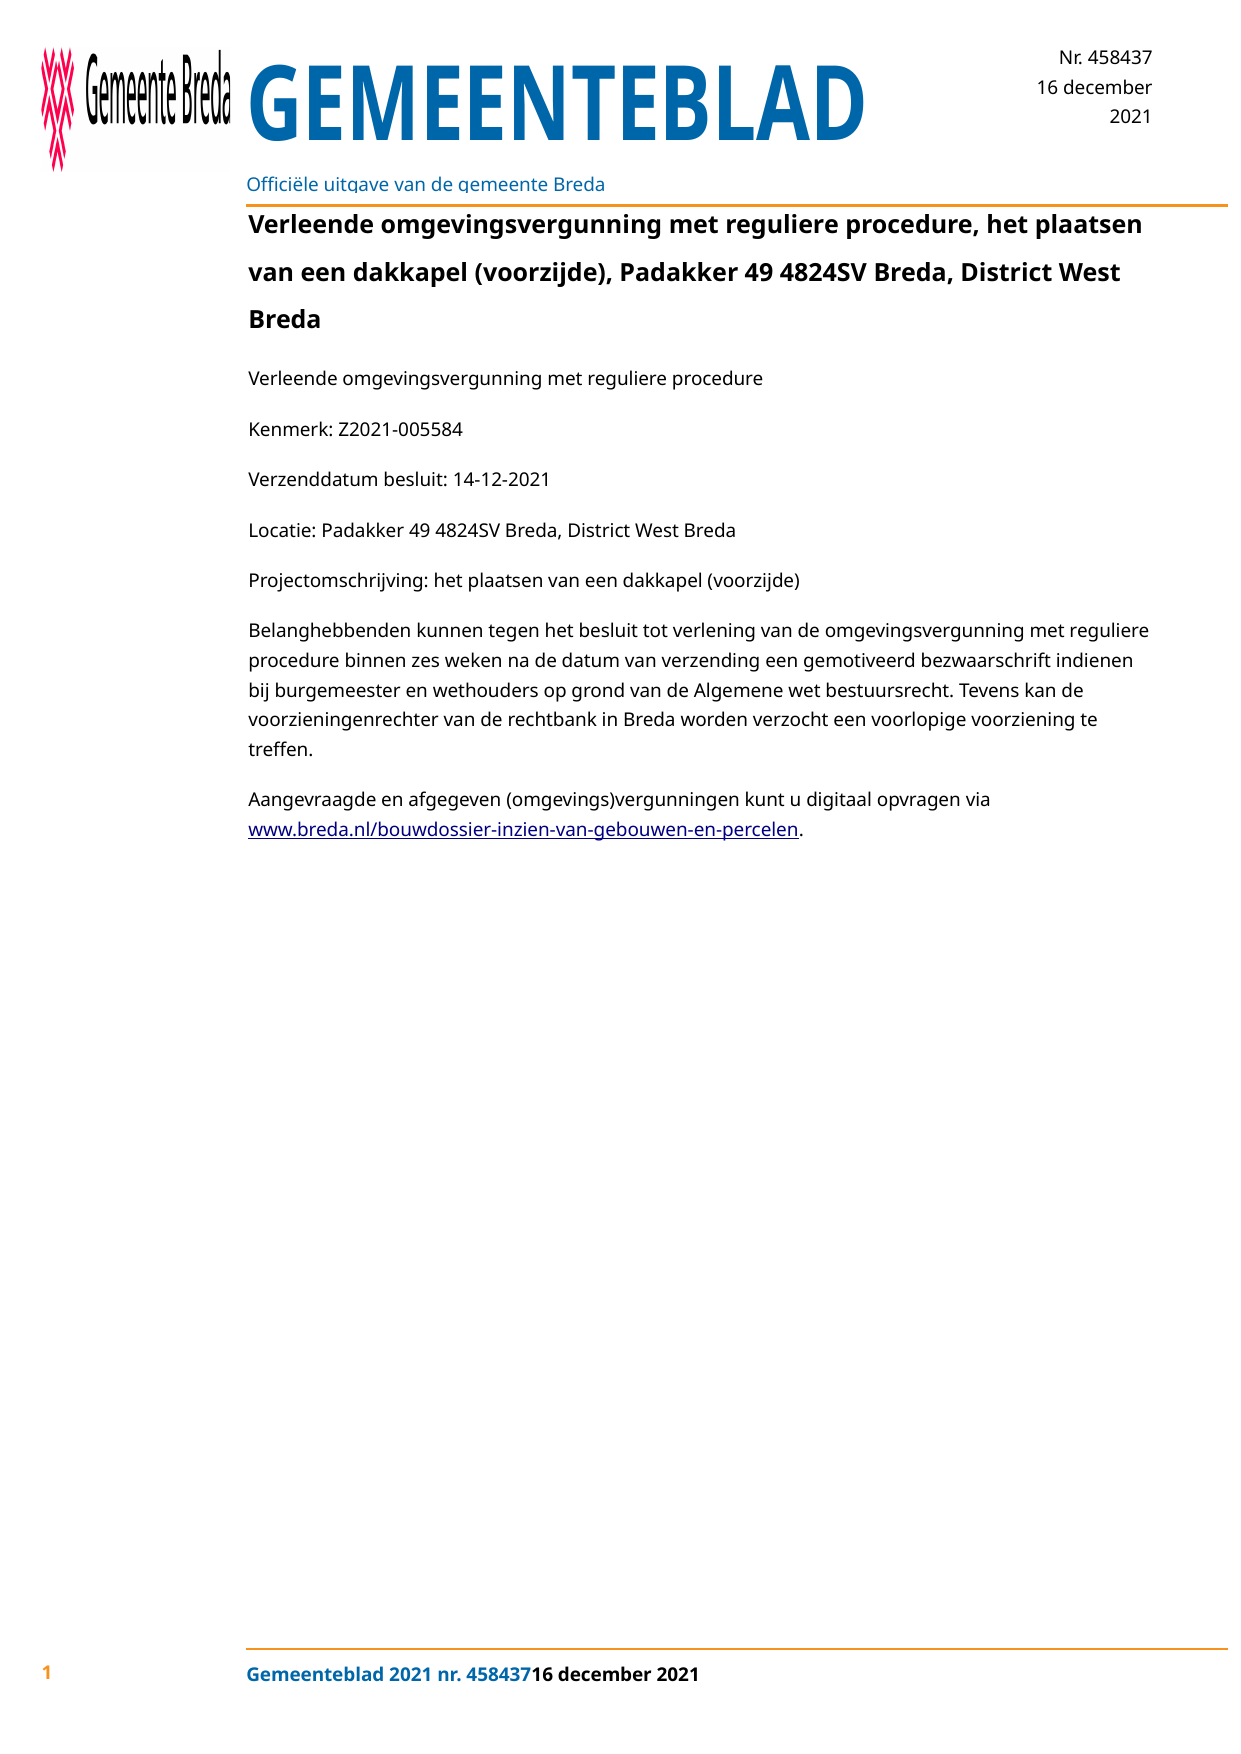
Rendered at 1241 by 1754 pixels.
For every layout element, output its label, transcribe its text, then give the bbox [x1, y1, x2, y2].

picture [41, 47, 231, 172]
text Aangevraagde en afgegeven (omgevings)vergunningen kunt u digitaal opvragen via www.breda.nl/bouwdossier-inzien-van-gebouwen-en-percelen. [248, 786, 1152, 842]
text Locatie: Padakker 49 4824SV Breda, District West Breda [248, 517, 1152, 542]
text Projectomschrijving: het plaatsen van een dakkapel (voorzijde) [248, 567, 1152, 593]
text Kenmerk: Z2021-005584 [248, 416, 1152, 442]
text Verleende omgevingsvergunning met reguliere procedure [248, 366, 1152, 391]
text Verzenddatum besluit: 14-12-2021 [248, 466, 1152, 492]
text Belanghebbenden kunnen tegen het besluit tot verlening van de omgevingsvergunning met reguliere procedure binnen zes weken na de datum van verzending een gemotiveerd bezwaarschrift indienen bij burgemeester en wethouders op grond van de Algemene wet bestuursrecht. Tevens kan de voorzieningenrechter van de rechtbank in Breda worden verzocht een voorlopige voorziening te treffen. [248, 618, 1152, 762]
text Verleende omgevingsvergunning met reguliere procedure, het plaatsen van een dakkapel (voorzijde), Padakker 49 4824SV Breda, District West Breda [248, 207, 1152, 336]
